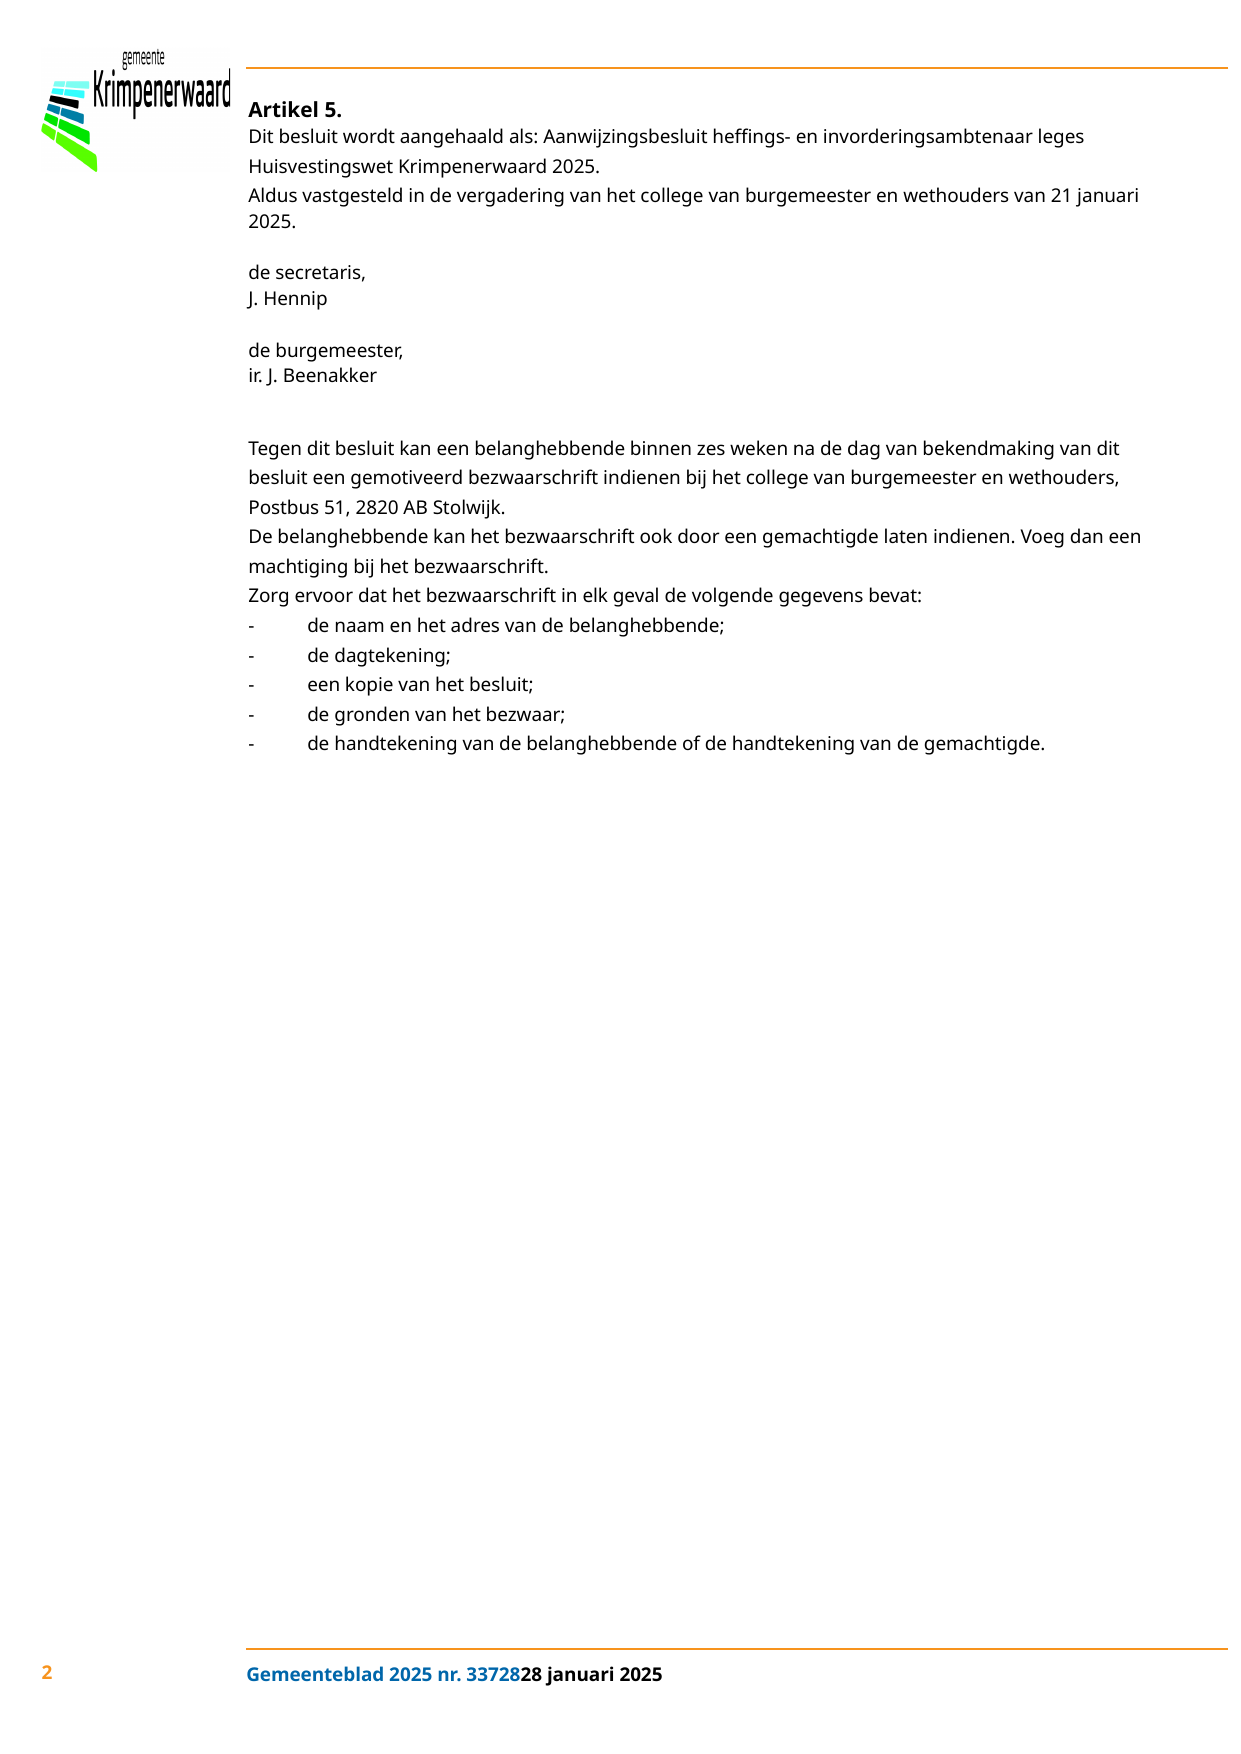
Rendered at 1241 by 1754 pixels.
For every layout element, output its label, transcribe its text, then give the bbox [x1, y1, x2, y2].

text De belanghebbende kan het bezwaarschrift ook door een gemachtigde laten indienen. Voeg dan een machtiging bij het bezwaarschrift. [248, 523, 1152, 579]
list de dagtekening; [248, 642, 1152, 668]
text J. Hennip [248, 285, 1152, 311]
list de gronden van het bezwaar; [248, 701, 1152, 727]
text Aldus vastgesteld in de vergadering van het college van burgemeester en wethouders van 21 januari 2025. [248, 182, 1152, 234]
list een kopie van het besluit; [248, 671, 1152, 697]
text Tegen dit besluit kan een belanghebbende binnen zes weken na de dag van bekendmaking van dit besluit een gemotiveerd bezwaarschrift indienen bij het college van burgemeester en wethouders, Postbus 51, 2820 AB Stolwijk. [248, 435, 1152, 520]
text Zorg ervoor dat het bezwaarschrift in elk geval de volgende gegevens bevat: [248, 583, 1152, 608]
list de naam en het adres van de belanghebbende; [248, 612, 1152, 638]
text de burgemeester, [248, 337, 1152, 362]
picture [41, 47, 231, 172]
text Dit besluit wordt aangehaald als: Aanwijzingsbesluit heffings- en invorderingsambtenaar leges Huisvestingswet Krimpenerwaard 2025. [248, 123, 1152, 178]
text ir. J. Beenakker [248, 362, 1152, 388]
text de secretaris, [248, 259, 1152, 285]
list de handtekening van de belanghebbende of de handtekening van de gemachtigde. [248, 731, 1152, 756]
text Artikel 5. [248, 95, 1152, 123]
